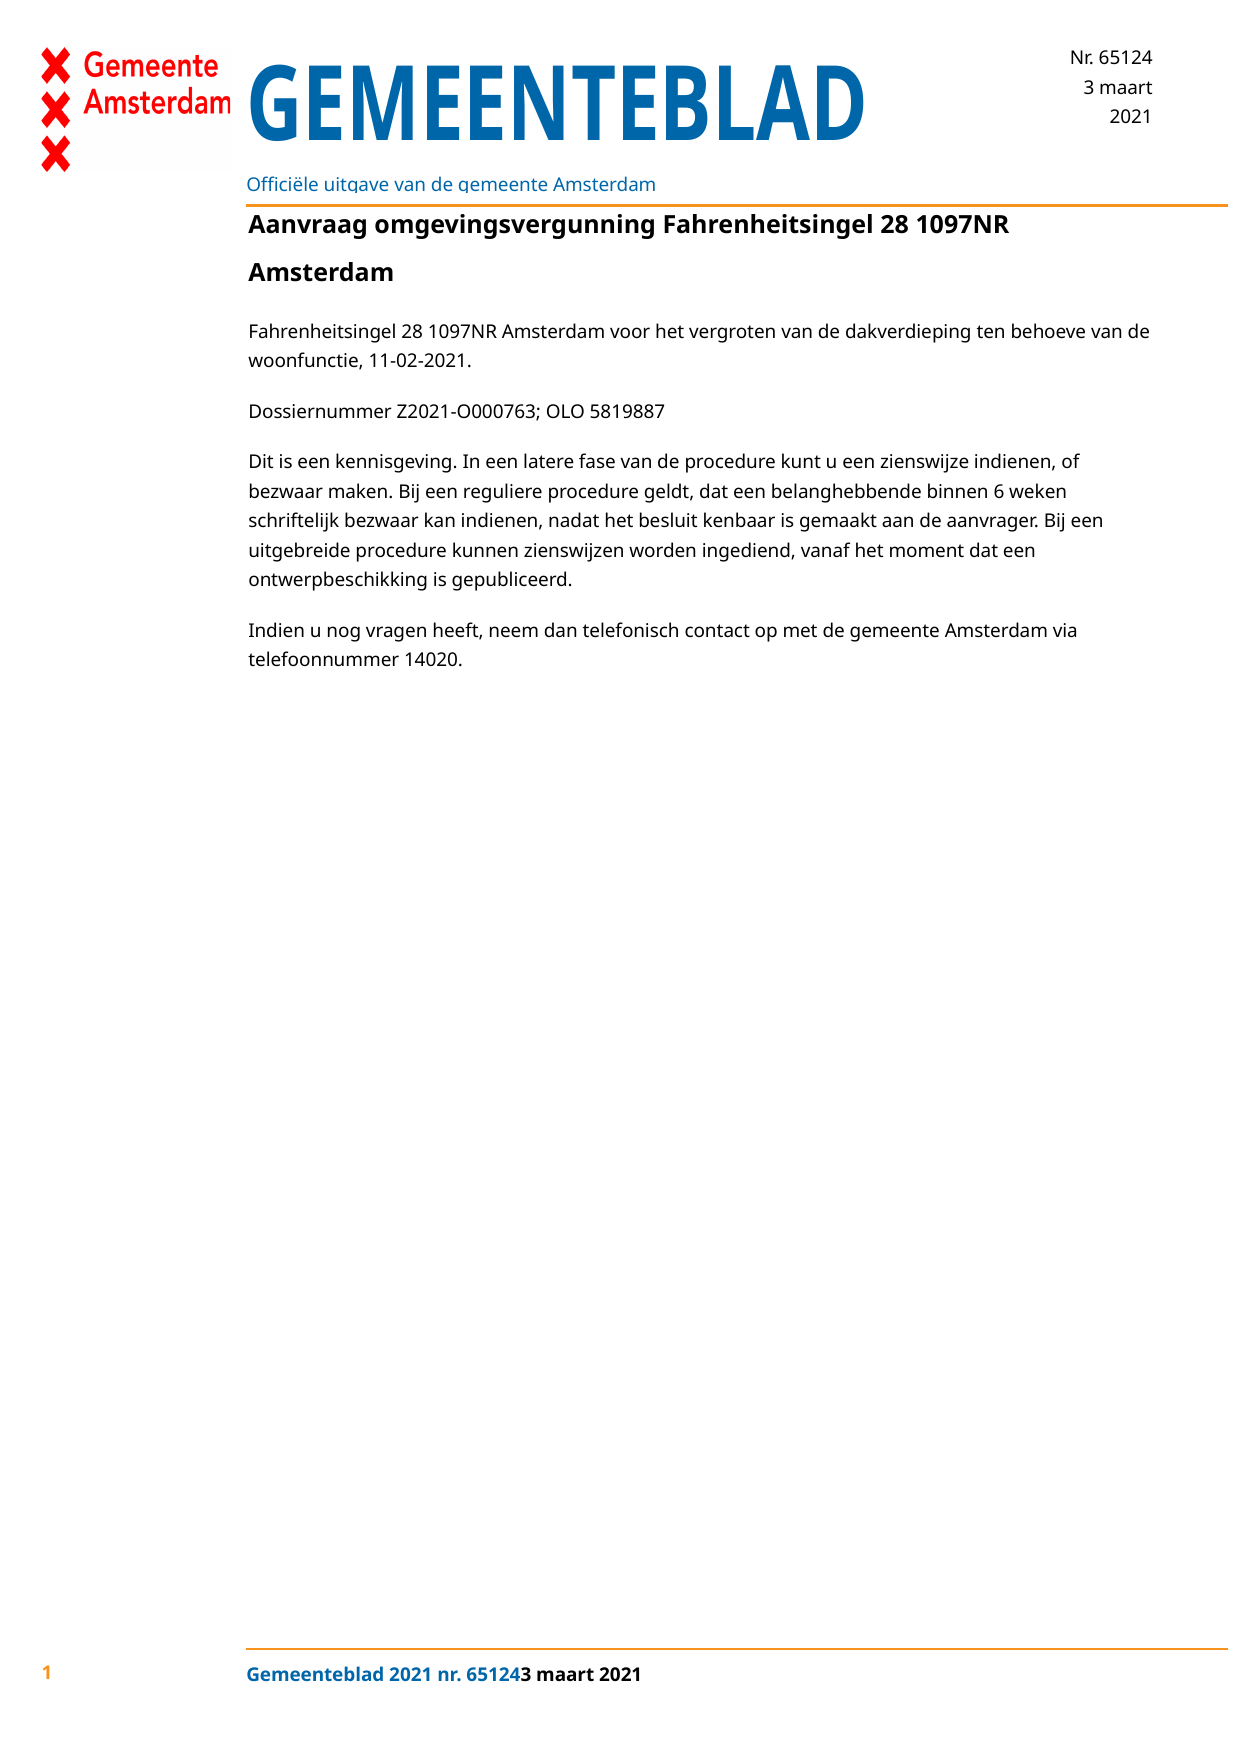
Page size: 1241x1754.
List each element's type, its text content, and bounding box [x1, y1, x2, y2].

text Dossiernummer Z2021-O000763; OLO 5819887 [248, 398, 1152, 424]
text Indien u nog vragen heeft, neem dan telefonisch contact op met de gemeente Amsterdam via telefoonnummer 14020. [248, 617, 1152, 672]
text Aanvraag omgevingsvergunning Fahrenheitsingel 28 1097NR Amsterdam [248, 207, 1152, 288]
picture [41, 47, 231, 172]
text Dit is een kennisgeving. In een latere fase van de procedure kunt u een zienswijze indienen, of bezwaar maken. Bij een reguliere procedure geldt, dat een belanghebbende binnen 6 weken schriftelijk bezwaar kan indienen, nadat het besluit kenbaar is gemaakt aan de aanvrager. Bij een uitgebreide procedure kunnen zienswijzen worden ingediend, vanaf het moment dat een ontwerpbeschikking is gepubliceerd. [248, 448, 1152, 592]
text Fahrenheitsingel 28 1097NR Amsterdam voor het vergroten van de dakverdieping ten behoeve van de woonfunctie, 11-02-2021. [248, 318, 1152, 373]
